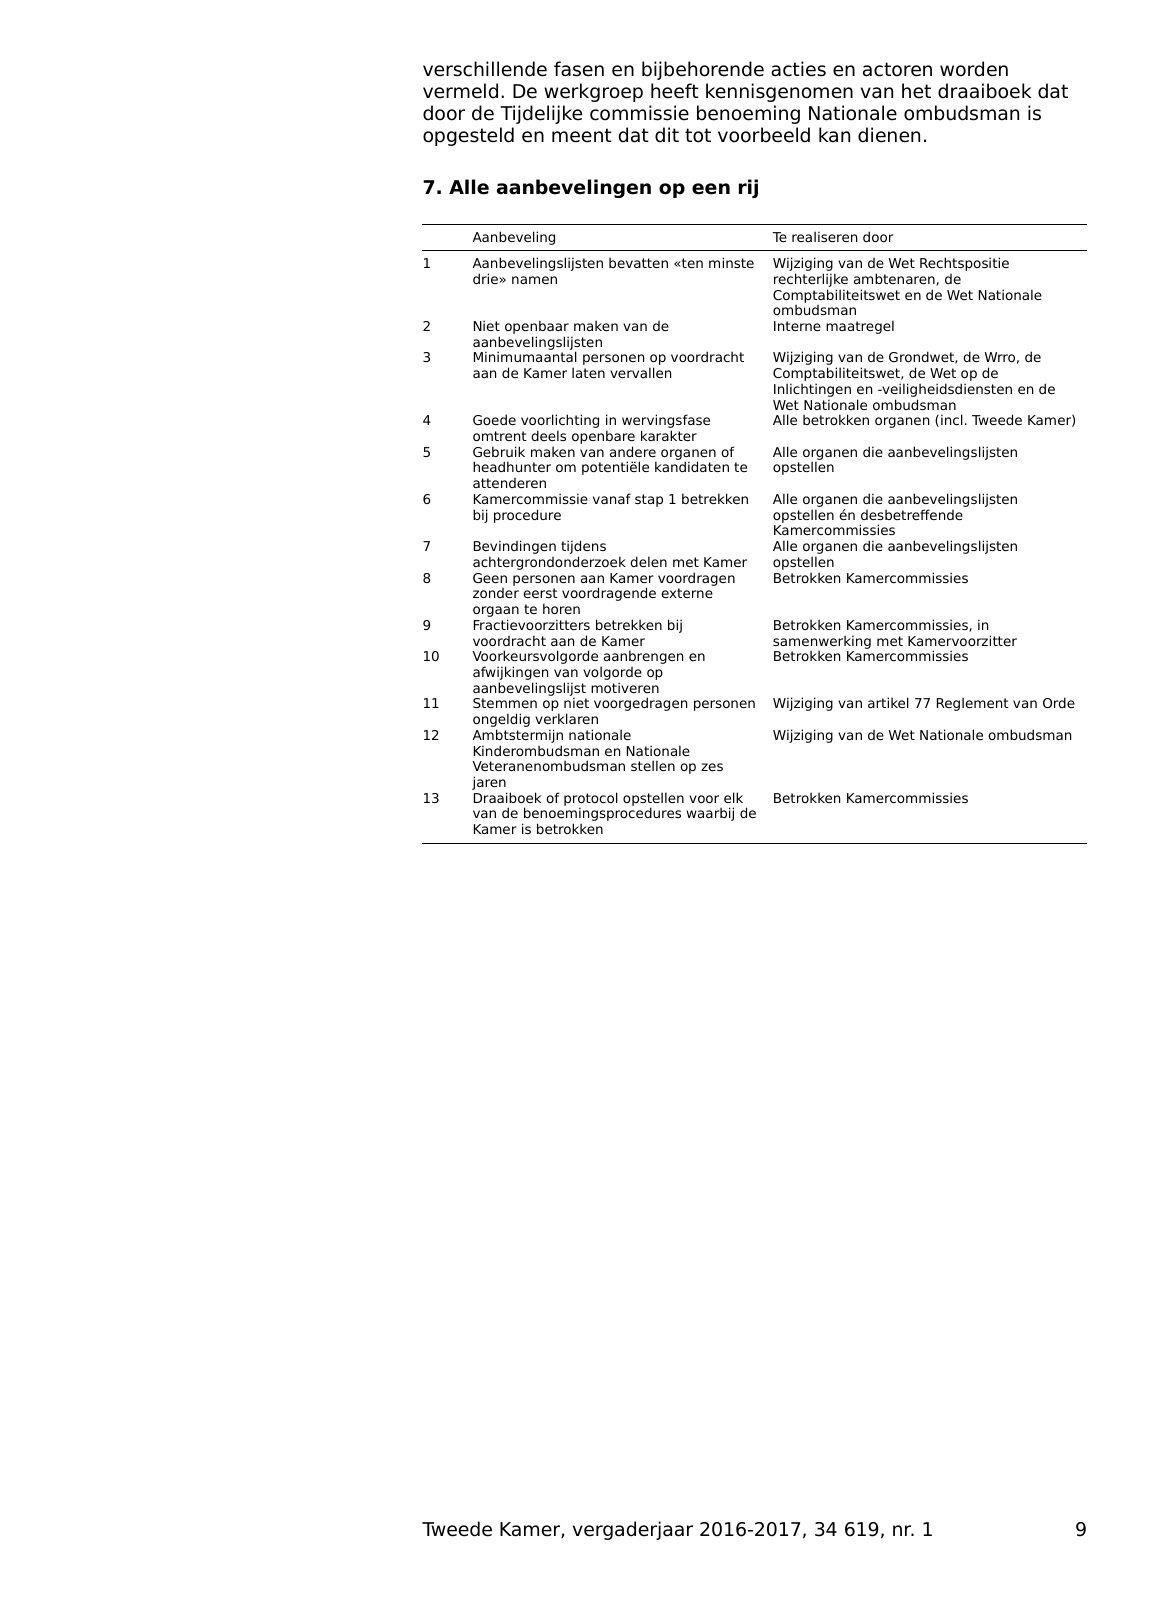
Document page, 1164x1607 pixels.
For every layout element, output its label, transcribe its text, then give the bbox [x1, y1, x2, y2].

table_cell Gebruik maken van andere organen of headhunter om potentiële kandidaten te attenderen [466, 445, 767, 492]
table_header Aanbeveling [466, 225, 767, 250]
table_cell 9 [422, 618, 466, 649]
table_cell Alle organen die aanbevelingslijsten opstellen [767, 539, 1087, 570]
table_cell 10 [422, 649, 466, 696]
table_cell Alle betrokken organen (incl. Tweede Kamer) [767, 413, 1087, 444]
table_cell 4 [422, 413, 466, 444]
table_cell 12 [422, 728, 466, 791]
table_cell 13 [422, 791, 466, 842]
table_cell Kamercommissie vanaf stap 1 betrekken bij procedure [466, 492, 767, 539]
table_cell 1 [422, 251, 466, 319]
table_cell Draaiboek of protocol opstellen voor elk van de benoemingsprocedures waarbij de Kamer is betrokken [466, 791, 767, 842]
table_header [422, 225, 466, 250]
table_cell Goede voorlichting in wervingsfase omtrent deels openbare karakter [466, 413, 767, 444]
table_cell Niet openbaar maken van de aanbevelingslijsten [466, 319, 767, 350]
table_cell 3 [422, 350, 466, 413]
table_cell 7 [422, 539, 466, 570]
table_cell 2 [422, 319, 466, 350]
table_cell Voorkeursvolgorde aanbrengen en afwijkingen van volgorde op aanbevelingslijst motiveren [466, 649, 767, 696]
table_cell Betrokken Kamercommissies [767, 791, 1087, 842]
table_cell Betrokken Kamercommissies, in samenwerking met Kamervoorzitter [767, 618, 1087, 649]
table_cell Aanbevelingslijsten bevatten «ten minste drie» namen [466, 251, 767, 319]
table_cell Fractievoorzitters betrekken bij voordracht aan de Kamer [466, 618, 767, 649]
table_cell Betrokken Kamercommissies [767, 649, 1087, 696]
table_cell Wijziging van artikel 77 Reglement van Orde [767, 696, 1087, 728]
table_cell Betrokken Kamercommissies [767, 570, 1087, 618]
table_cell 8 [422, 570, 466, 618]
table_cell Minimumaantal personen op voordracht aan de Kamer laten vervallen [466, 350, 767, 413]
table_cell Alle organen die aanbevelingslijsten opstellen én desbetreffende Kamercommissies [767, 492, 1087, 539]
text verschillende fasen en bijbehorende acties en actoren worden vermeld. De werkgroep heeft kennisgenomen van het draaiboek dat door de Tijdelijke commissie benoeming Nationale ombudsman is opgesteld en meent dat dit tot voorbeeld kan dienen. [422, 59, 1087, 147]
table_cell Bevindingen tijdens achtergrondonderzoek delen met Kamer [466, 539, 767, 570]
table_cell Geen personen aan Kamer voordragen zonder eerst voordragende externe orgaan te horen [466, 570, 767, 618]
table_cell Stemmen op niet voorgedragen personen ongeldig verklaren [466, 696, 767, 728]
table_cell 11 [422, 696, 466, 728]
table_cell Wijziging van de Grondwet, de Wrro, de Comptabiliteitswet, de Wet op de Inlichtingen en -veiligheidsdiensten en de Wet Nationale ombudsman [767, 350, 1087, 413]
table_header Te realiseren door [767, 225, 1087, 250]
table_cell Interne maatregel [767, 319, 1087, 350]
subtitle 7. Alle aanbevelingen op een rij [422, 177, 1087, 199]
table_cell Ambtstermijn nationale Kinderombudsman en Nationale Veteranenombudsman stellen op zes jaren [466, 728, 767, 791]
table_cell Alle organen die aanbevelingslijsten opstellen [767, 445, 1087, 492]
table_cell Wijziging van de Wet Nationale ombudsman [767, 728, 1087, 791]
table_cell 6 [422, 492, 466, 539]
table_cell Wijziging van de Wet Rechtspositie rechterlijke ambtenaren, de Comptabiliteitswet en de Wet Nationale ombudsman [767, 251, 1087, 319]
table_cell 5 [422, 445, 466, 492]
